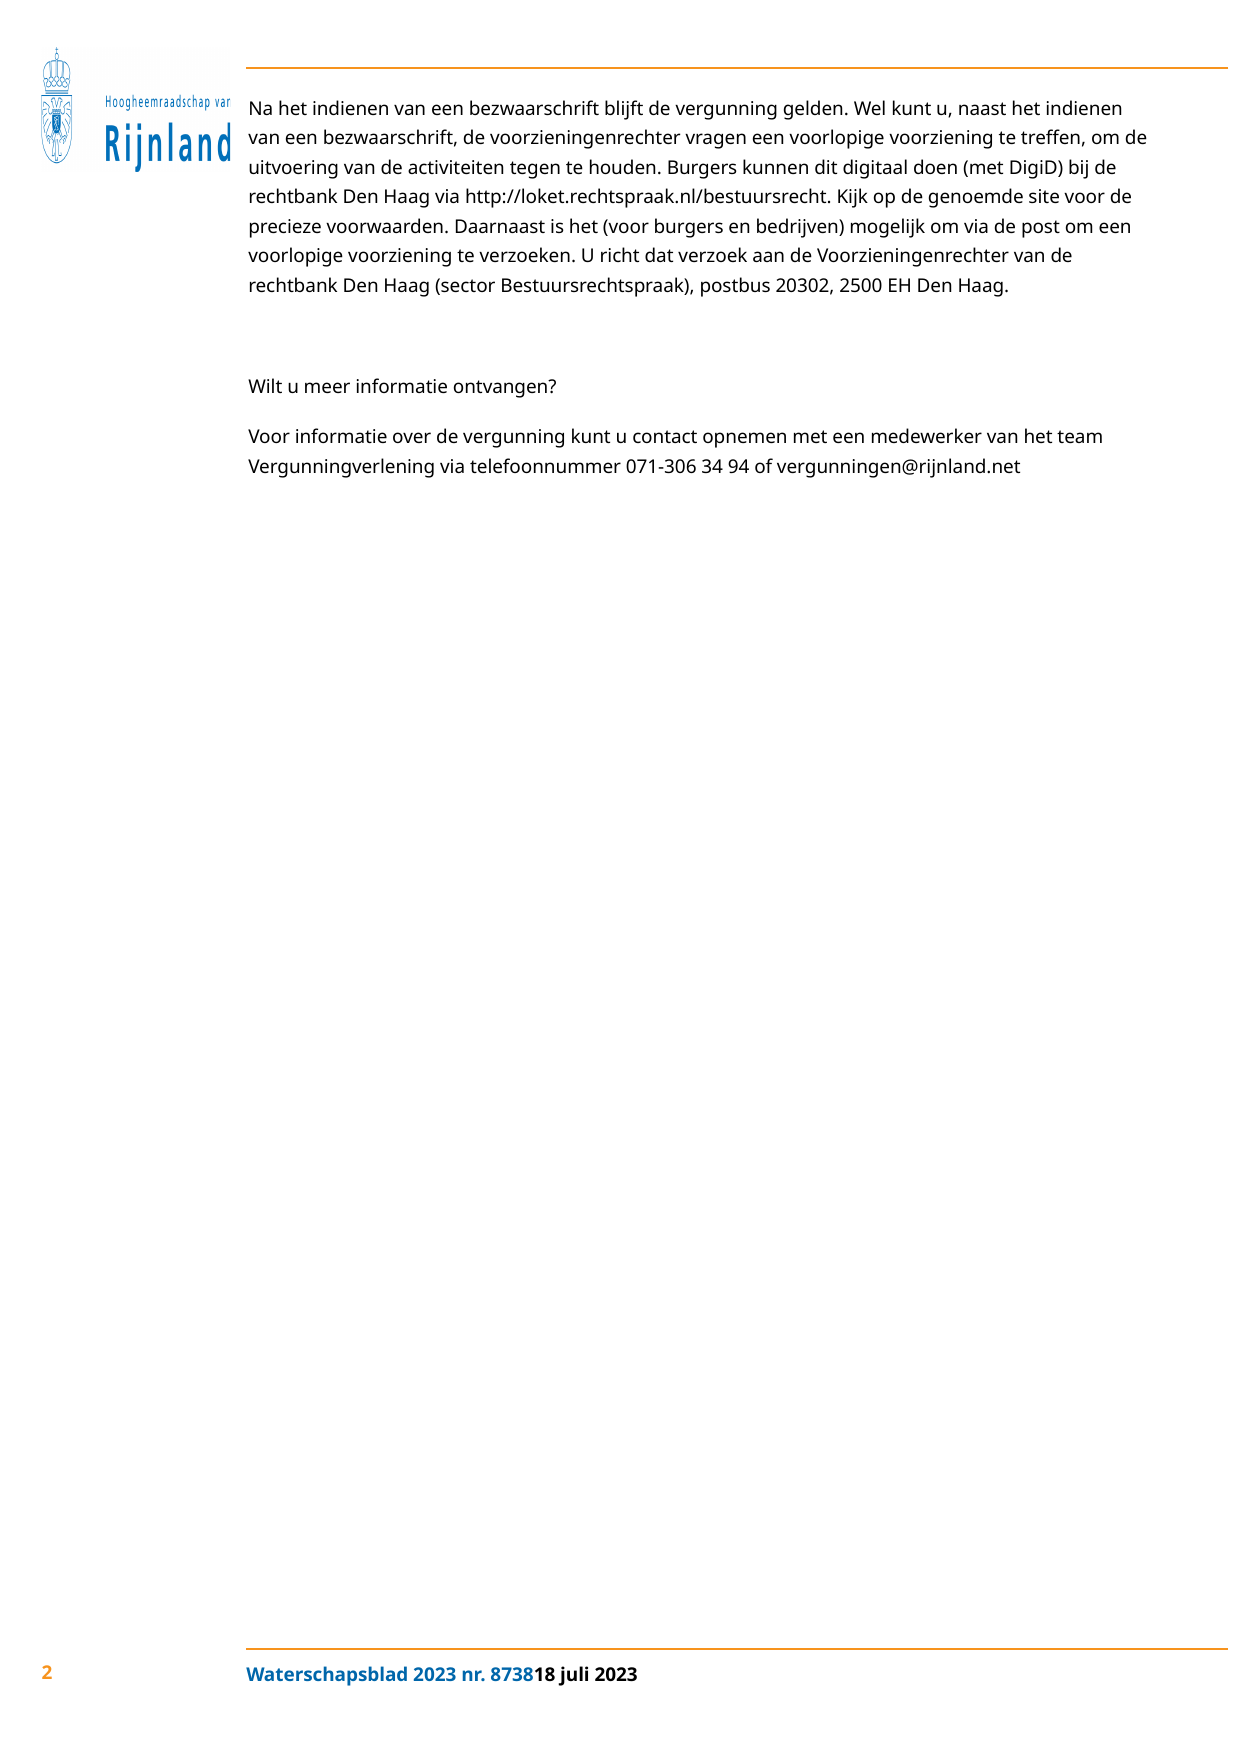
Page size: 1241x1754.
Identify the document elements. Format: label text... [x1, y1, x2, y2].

text Na het indienen van een bezwaarschrift blijft de vergunning gelden. Wel kunt u, naast het indienen van een bezwaarschrift, de voorzieningenrechter vragen een voorlopige voorziening te treffen, om de uitvoering van de activiteiten tegen te houden. Burgers kunnen dit digitaal doen (met DigiD) bij de rechtbank Den Haag via http://loket.rechtspraak.nl/bestuursrecht. Kijk op de genoemde site voor de precieze voorwaarden. Daarnaast is het (voor burgers en bedrijven) mogelijk om via de post om een voorlopige voorziening te verzoeken. U richt dat verzoek aan de Voorzieningenrechter van de rechtbank Den Haag (sector Bestuursrechtspraak), postbus 20302, 2500 EH Den Haag. [248, 95, 1152, 298]
text Voor informatie over de vergunning kunt u contact opnemen met een medewerker van het team Vergunningverlening via telefoonnummer 071-306 34 94 of vergunningen@rijnland.net [248, 423, 1152, 479]
picture [41, 47, 231, 172]
text Wilt u meer informatie ontvangen? [248, 373, 1152, 399]
